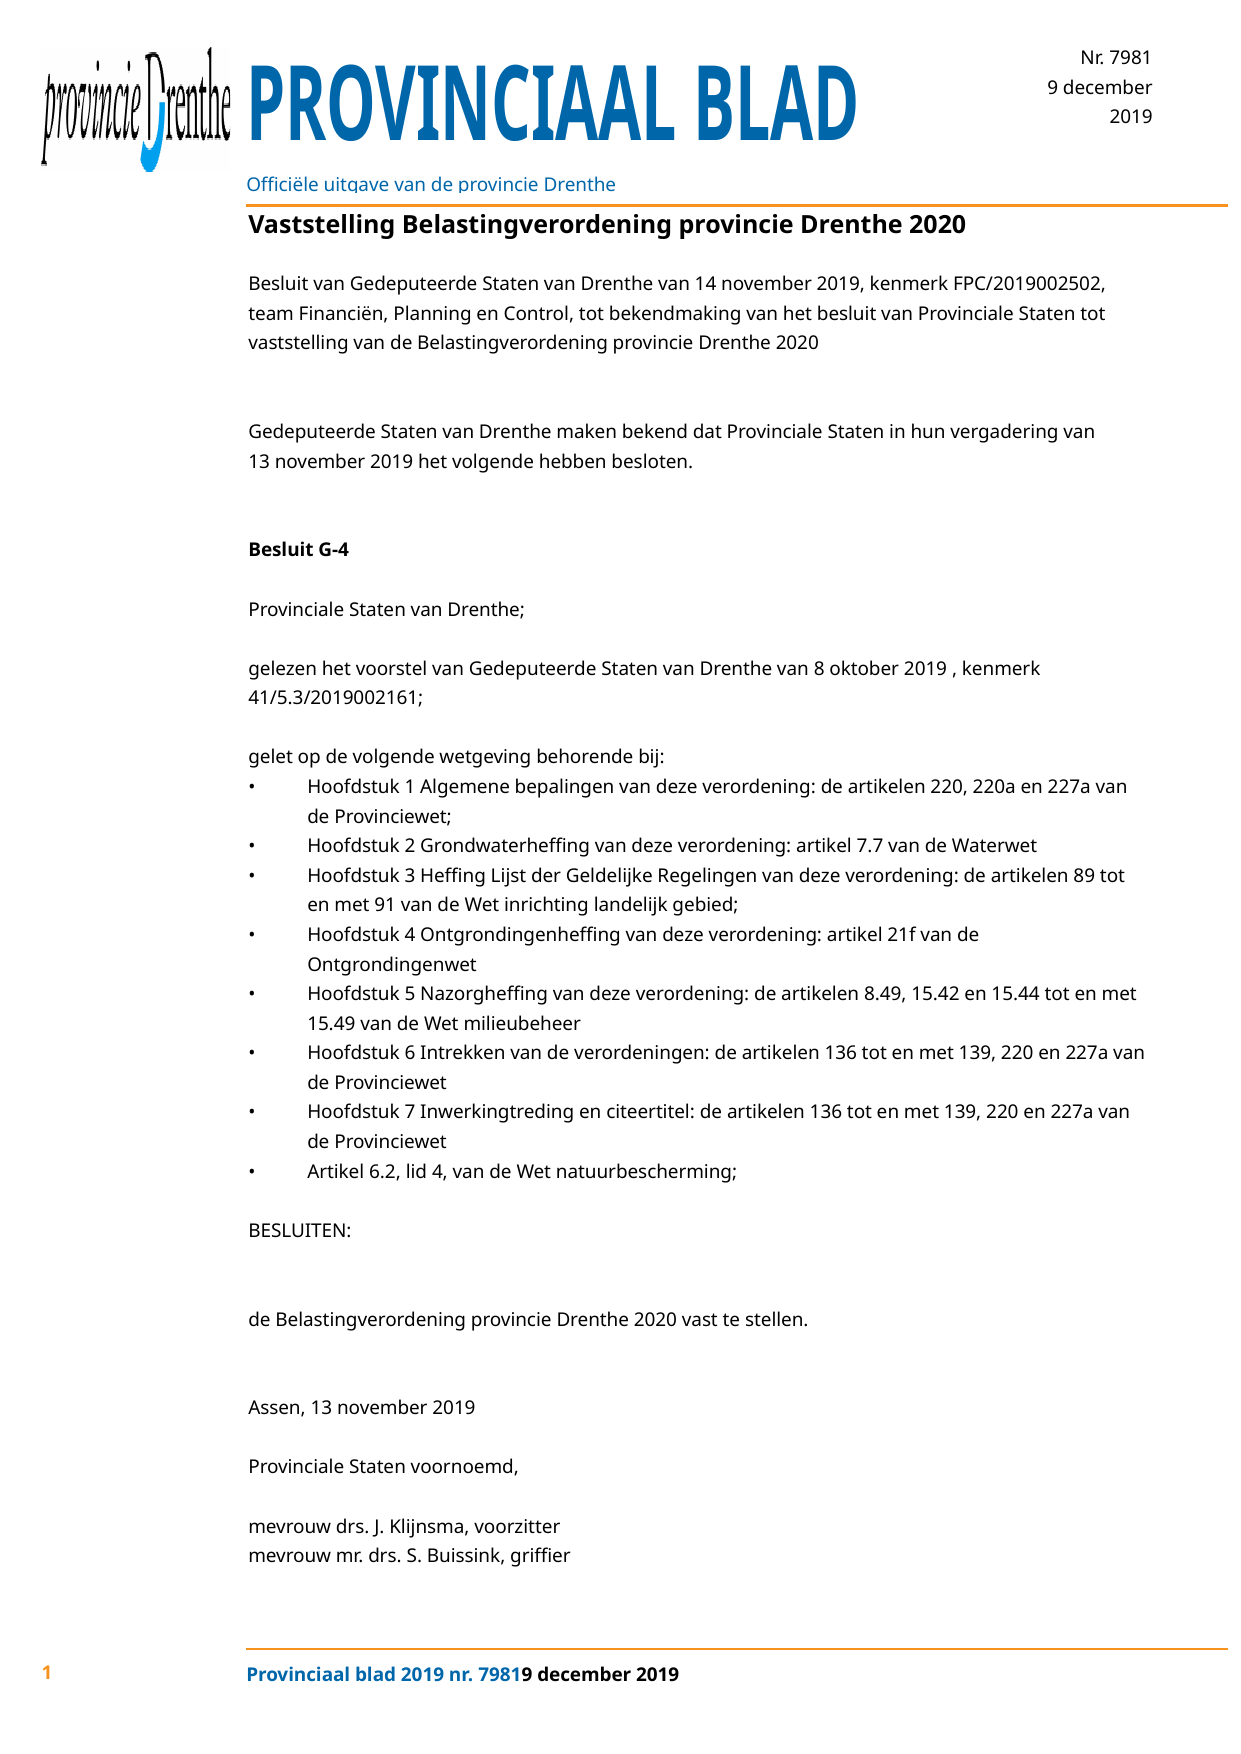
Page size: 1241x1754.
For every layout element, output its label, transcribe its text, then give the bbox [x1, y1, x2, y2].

text de Belastingverordening provincie Drenthe 2020 vast te stellen. [248, 1306, 1152, 1331]
list Hoofdstuk 1 Algemene bepalingen van deze verordening: de artikelen 220, 220a en 227a van de Provinciewet; [248, 773, 1152, 828]
text Provinciale Staten van Drenthe; [248, 596, 1152, 621]
text mevrouw drs. J. Klijnsma, voorzitter [248, 1513, 1152, 1538]
list Hoofdstuk 2 Grondwaterheffing van deze verordening: artikel 7.7 van de Waterwet [248, 832, 1152, 858]
list Hoofdstuk 4 Ontgrondingenheffing van deze verordening: artikel 21f van de Ontgrondingenwet [248, 921, 1152, 976]
list Artikel 6.2, lid 4, van de Wet natuurbescherming; [248, 1158, 1152, 1183]
text Besluit van Gedeputeerde Staten van Drenthe van 14 november 2019, kenmerk FPC/2019002502, team Financiën, Planning en Control, tot bekendmaking van het besluit van Provinciale Staten tot vaststelling van de Belastingverordening provincie Drenthe 2020 [248, 270, 1152, 355]
list Hoofdstuk 5 Nazorgheffing van deze verordening: de artikelen 8.49, 15.42 en 15.44 tot en met 15.49 van de Wet milieubeheer [248, 980, 1152, 1036]
text gelet op de volgende wetgeving behorende bij: [248, 744, 1152, 769]
text BESLUITEN: [248, 1217, 1152, 1243]
text gelezen het voorstel van Gedeputeerde Staten van Drenthe van 8 oktober 2019 , kenmerk 41/5.3/2019002161; [248, 655, 1152, 710]
text Assen, 13 november 2019 [248, 1394, 1152, 1420]
list Hoofdstuk 6 Intrekken van de verordeningen: de artikelen 136 tot en met 139, 220 en 227a van de Provinciewet [248, 1039, 1152, 1095]
text mevrouw mr. drs. S. Buissink, griffier [248, 1542, 1152, 1568]
text Provinciale Staten voornoemd, [248, 1454, 1152, 1479]
list Hoofdstuk 3 Heffing Lijst der Geldelijke Regelingen van deze verordening: de artikelen 89 tot en met 91 van de Wet inrichting landelijk gebied; [248, 862, 1152, 917]
picture [41, 47, 231, 172]
list Hoofdstuk 7 Inwerkingtreding en citeertitel: de artikelen 136 tot en met 139, 220 en 227a van de Provinciewet [248, 1099, 1152, 1154]
text Vaststelling Belastingverordening provincie Drenthe 2020 [248, 207, 1152, 241]
text Gedeputeerde Staten van Drenthe maken bekend dat Provinciale Staten in hun vergadering van 13 november 2019 het volgende hebben besloten. [248, 418, 1152, 473]
text Besluit G-4 [248, 537, 1152, 562]
